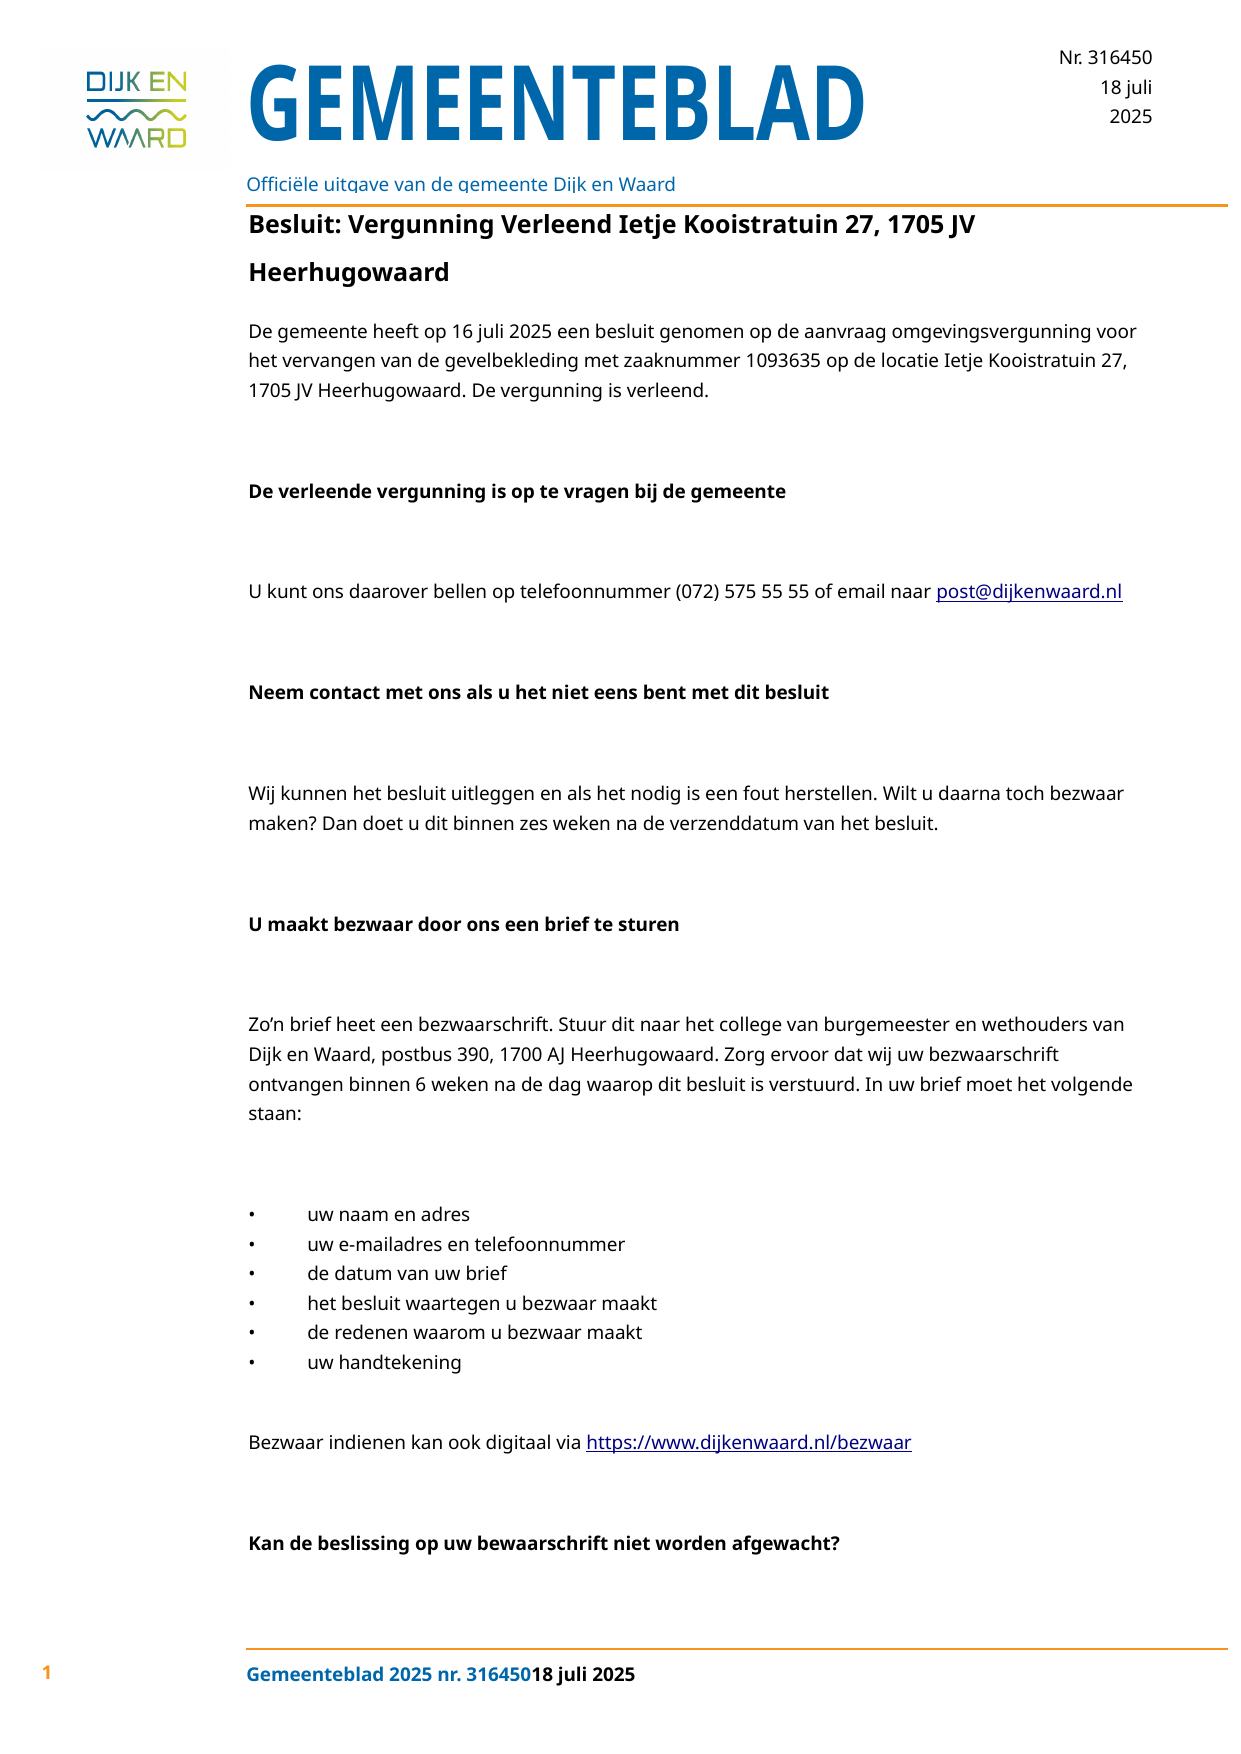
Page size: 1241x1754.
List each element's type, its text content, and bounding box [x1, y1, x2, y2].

list de datum van uw brief [248, 1260, 1152, 1286]
text De gemeente heeft op 16 juli 2025 een besluit genomen op de aanvraag omgevingsvergunning voor het vervangen van de gevelbekleding met zaaknummer 1093635 op de locatie Ietje Kooistratuin 27, 1705 JV Heerhugowaard. De vergunning is verleend. [248, 318, 1152, 403]
list uw handtekening [248, 1349, 1152, 1375]
text Zo’n brief heet een bezwaarschrift. Stuur dit naar het college van burgemeester en wethouders van Dijk en Waard, postbus 390, 1700 AJ Heerhugowaard. Zorg ervoor dat wij uw bezwaarschrift ontvangen binnen 6 weken na de dag waarop dit besluit is verstuurd. In uw brief moet het volgende staan: [248, 1012, 1152, 1126]
text Besluit: Vergunning Verleend Ietje Kooistratuin 27, 1705 JV Heerhugowaard [248, 207, 1152, 288]
list de redenen waarom u bezwaar maakt [248, 1319, 1152, 1345]
text U maakt bezwaar door ons een brief te sturen [248, 911, 1152, 937]
text U kunt ons daarover bellen op telefoonnummer (072) 575 55 55 of email naar post@dijkenwaard.nl [248, 579, 1152, 604]
picture [41, 47, 231, 172]
text De verleende vergunning is op te vragen bij de gemeente [248, 478, 1152, 504]
text Bezwaar indienen kan ook digitaal via https://www.dijkenwaard.nl/bezwaar [248, 1429, 1152, 1455]
text Kan de beslissing op uw bewaarschrift niet worden afgewacht? [248, 1530, 1152, 1556]
text Wij kunnen het besluit uitleggen en als het nodig is een fout herstellen. Wilt u daarna toch bezwaar maken? Dan doet u dit binnen zes weken na de verzenddatum van het besluit. [248, 780, 1152, 836]
list uw e-mailadres en telefoonnummer [248, 1231, 1152, 1257]
list uw naam en adres [248, 1201, 1152, 1227]
list het besluit waartegen u bezwaar maakt [248, 1290, 1152, 1316]
text Neem contact met ons als u het niet eens bent met dit besluit [248, 679, 1152, 705]
